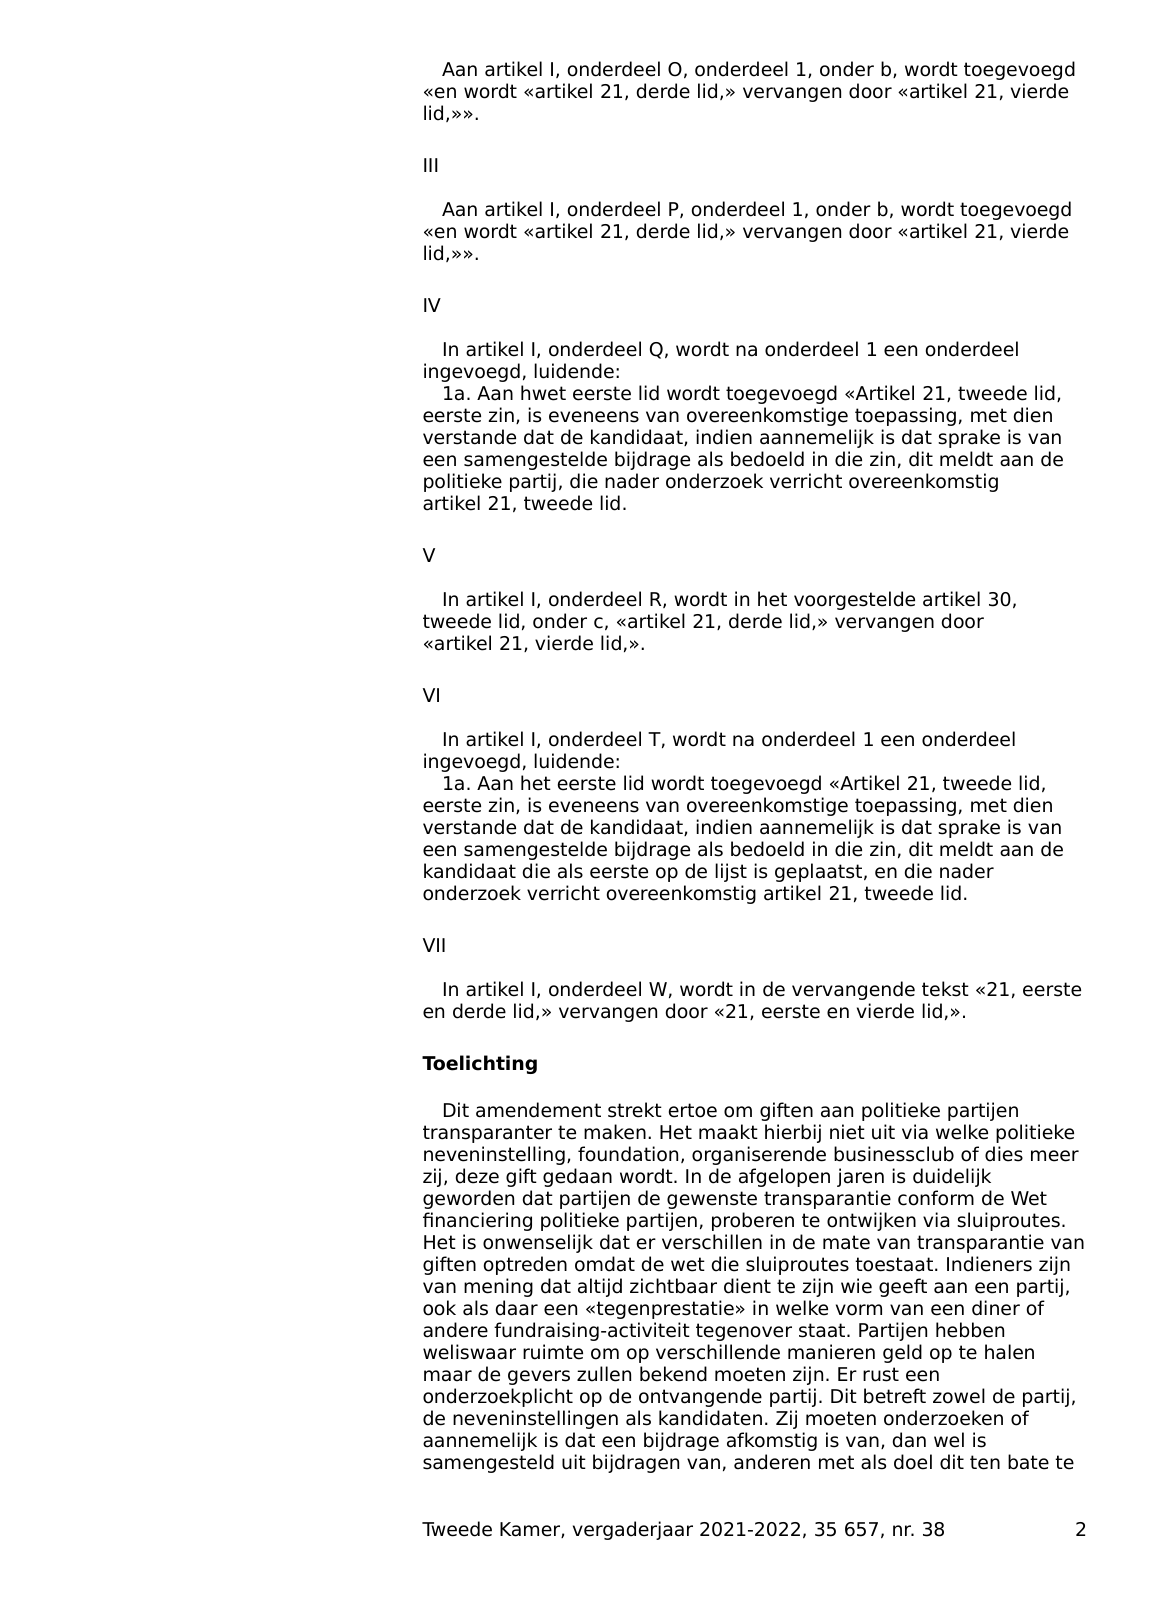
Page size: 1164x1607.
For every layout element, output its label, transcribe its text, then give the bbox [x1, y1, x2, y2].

subtitle IV [422, 295, 1087, 317]
text Dit amendement strekt ertoe om giften aan politieke partijen transparanter te maken. Het maakt hierbij niet uit via welke politieke neveninstelling, foundation, organiserende businessclub of dies meer zij, deze gift gedaan wordt. In de afgelopen jaren is duidelijk geworden dat partijen de gewenste transparantie conform de Wet financiering politieke partijen, proberen te ontwijken via sluiproutes. Het is onwenselijk dat er verschillen in de mate van transparantie van giften optreden omdat de wet die sluiproutes toestaat. Indieners zijn van mening dat altijd zichtbaar dient te zijn wie geeft aan een partij, ook als daar een «tegenprestatie» in welke vorm van een diner of andere fundraising-activiteit tegenover staat. Partijen hebben weliswaar ruimte om op verschillende manieren geld op te halen maar de gevers zullen bekend moeten zijn. Er rust een onderzoekplicht op de ontvangende partij. Dit betreft zowel de partij, de neveninstellingen als kandidaten. Zij moeten onderzoeken of aannemelijk is dat een bijdrage afkomstig is van, dan wel is samengesteld uit bijdragen van, anderen met als doel dit ten bate te [422, 1100, 1087, 1474]
subtitle Toelichting [422, 1053, 1087, 1075]
text 1a. Aan het eerste lid wordt toegevoegd «Artikel 21, tweede lid, eerste zin, is eveneens van overeenkomstige toepassing, met dien verstande dat de kandidaat, indien aannemelijk is dat sprake is van een samengestelde bijdrage als bedoeld in die zin, dit meldt aan de kandidaat die als eerste op de lijst is geplaatst, en die nader onderzoek verricht overeenkomstig artikel 21, tweede lid. [422, 773, 1087, 905]
subtitle VII [422, 935, 1087, 957]
text Aan artikel I, onderdeel O, onderdeel 1, onder b, wordt toegevoegd «en wordt «artikel 21, derde lid,» vervangen door «artikel 21, vierde lid,»». [422, 59, 1087, 125]
subtitle III [422, 155, 1087, 177]
text 1a. Aan hwet eerste lid wordt toegevoegd «Artikel 21, tweede lid, eerste zin, is eveneens van overeenkomstige toepassing, met dien verstande dat de kandidaat, indien aannemelijk is dat sprake is van een samengestelde bijdrage als bedoeld in die zin, dit meldt aan de politieke partij, die nader onderzoek verricht overeenkomstig artikel 21, tweede lid. [422, 383, 1087, 515]
subtitle V [422, 545, 1087, 567]
text In artikel I, onderdeel T, wordt na onderdeel 1 een onderdeel ingevoegd, luidende: [422, 729, 1087, 773]
subtitle VI [422, 685, 1087, 707]
text In artikel I, onderdeel Q, wordt na onderdeel 1 een onderdeel ingevoegd, luidende: [422, 339, 1087, 383]
text Aan artikel I, onderdeel P, onderdeel 1, onder b, wordt toegevoegd «en wordt «artikel 21, derde lid,» vervangen door «artikel 21, vierde lid,»». [422, 199, 1087, 265]
text In artikel I, onderdeel W, wordt in de vervangende tekst «21, eerste en derde lid,» vervangen door «21, eerste en vierde lid,». [422, 979, 1087, 1023]
text In artikel I, onderdeel R, wordt in het voorgestelde artikel 30, tweede lid, onder c, «artikel 21, derde lid,» vervangen door «artikel 21, vierde lid,». [422, 589, 1087, 655]
